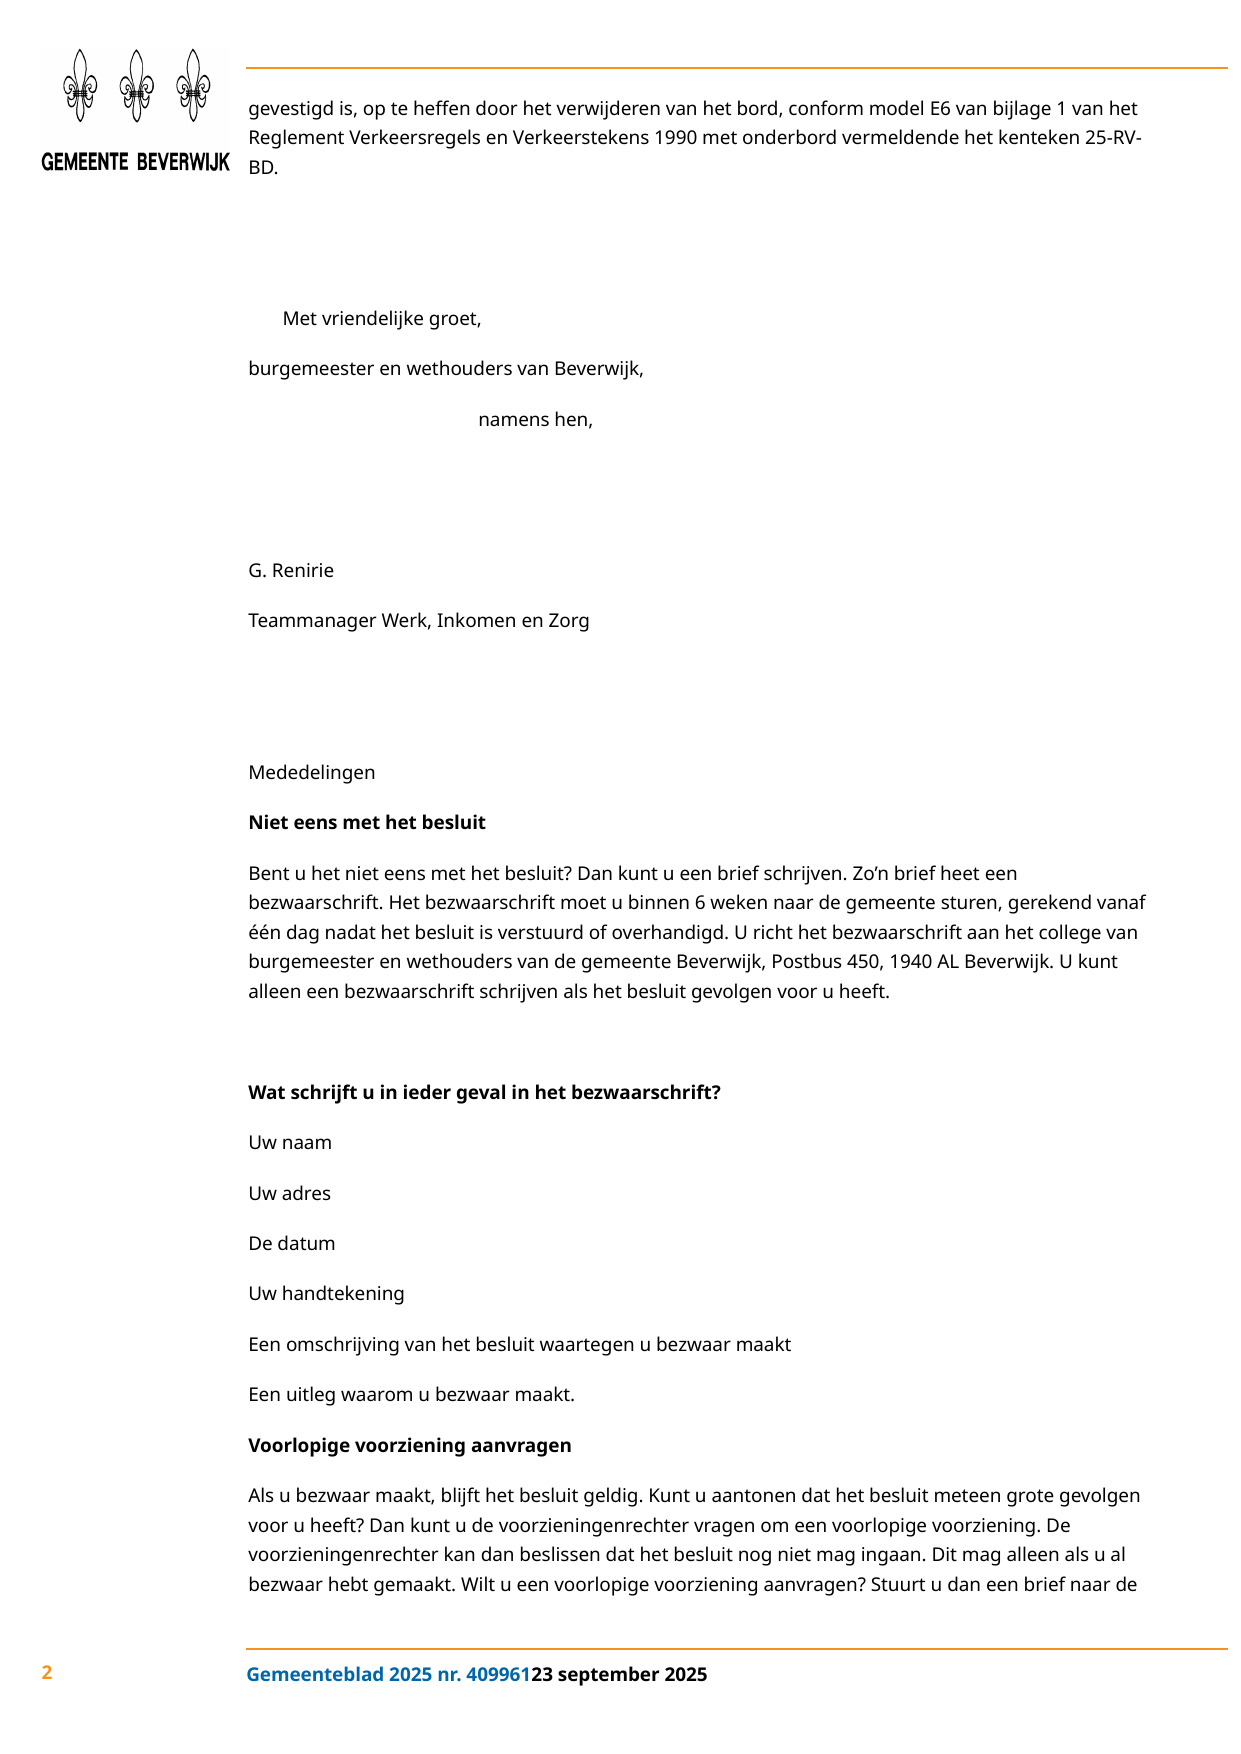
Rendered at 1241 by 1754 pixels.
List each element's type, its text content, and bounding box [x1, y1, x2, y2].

text Wat schrijft u in ieder geval in het bezwaarschrift? [248, 1079, 1152, 1105]
text Met vriendelijke groet, [248, 305, 1152, 331]
text De datum [248, 1230, 1152, 1256]
text Teammanager Werk, Inkomen en Zorg [248, 608, 1152, 633]
text Voorlopige voorziening aanvragen [248, 1432, 1152, 1458]
text Uw naam [248, 1129, 1152, 1155]
text Niet eens met het besluit [248, 809, 1152, 835]
text Een omschrijving van het besluit waartegen u bezwaar maakt [248, 1331, 1152, 1357]
text namens hen, [248, 406, 1152, 432]
text gevestigd is, op te heffen door het verwijderen van het bord, conform model E6 van bijlage 1 van het Reglement Verkeersregels en Verkeerstekens 1990 met onderbord vermeldende het kenteken 25-RV-BD. [248, 95, 1152, 180]
picture [41, 47, 231, 172]
text Als u bezwaar maakt, blijft het besluit geldig. Kunt u aantonen dat het besluit meteen grote gevolgen voor u heeft? Dan kunt u de voorzieningenrechter vragen om een voorlopige voorziening. De voorzieningenrechter kan dan beslissen dat het besluit nog niet mag ingaan. Dit mag alleen als u al bezwaar hebt gemaakt. Wilt u een voorlopige voorziening aanvragen? Stuurt u dan een brief naar de [248, 1482, 1152, 1597]
text Uw adres [248, 1180, 1152, 1206]
text Een uitleg waarom u bezwaar maakt. [248, 1381, 1152, 1407]
text Uw handtekening [248, 1281, 1152, 1306]
text burgemeester en wethouders van Beverwijk, [248, 356, 1152, 381]
text G. Renirie [248, 557, 1152, 583]
text Bent u het niet eens met het besluit? Dan kunt u een brief schrijven. Zo’n brief heet een bezwaarschrift. Het bezwaarschrift moet u binnen 6 weken naar de gemeente sturen, gerekend vanaf één dag nadat het besluit is verstuurd of overhandigd. U richt het bezwaarschrift aan het college van burgemeester en wethouders van de gemeente Beverwijk, Postbus 450, 1940 AL Beverwijk. U kunt alleen een bezwaarschrift schrijven als het besluit gevolgen voor u heeft. [248, 860, 1152, 1004]
text Mededelingen [248, 759, 1152, 785]
